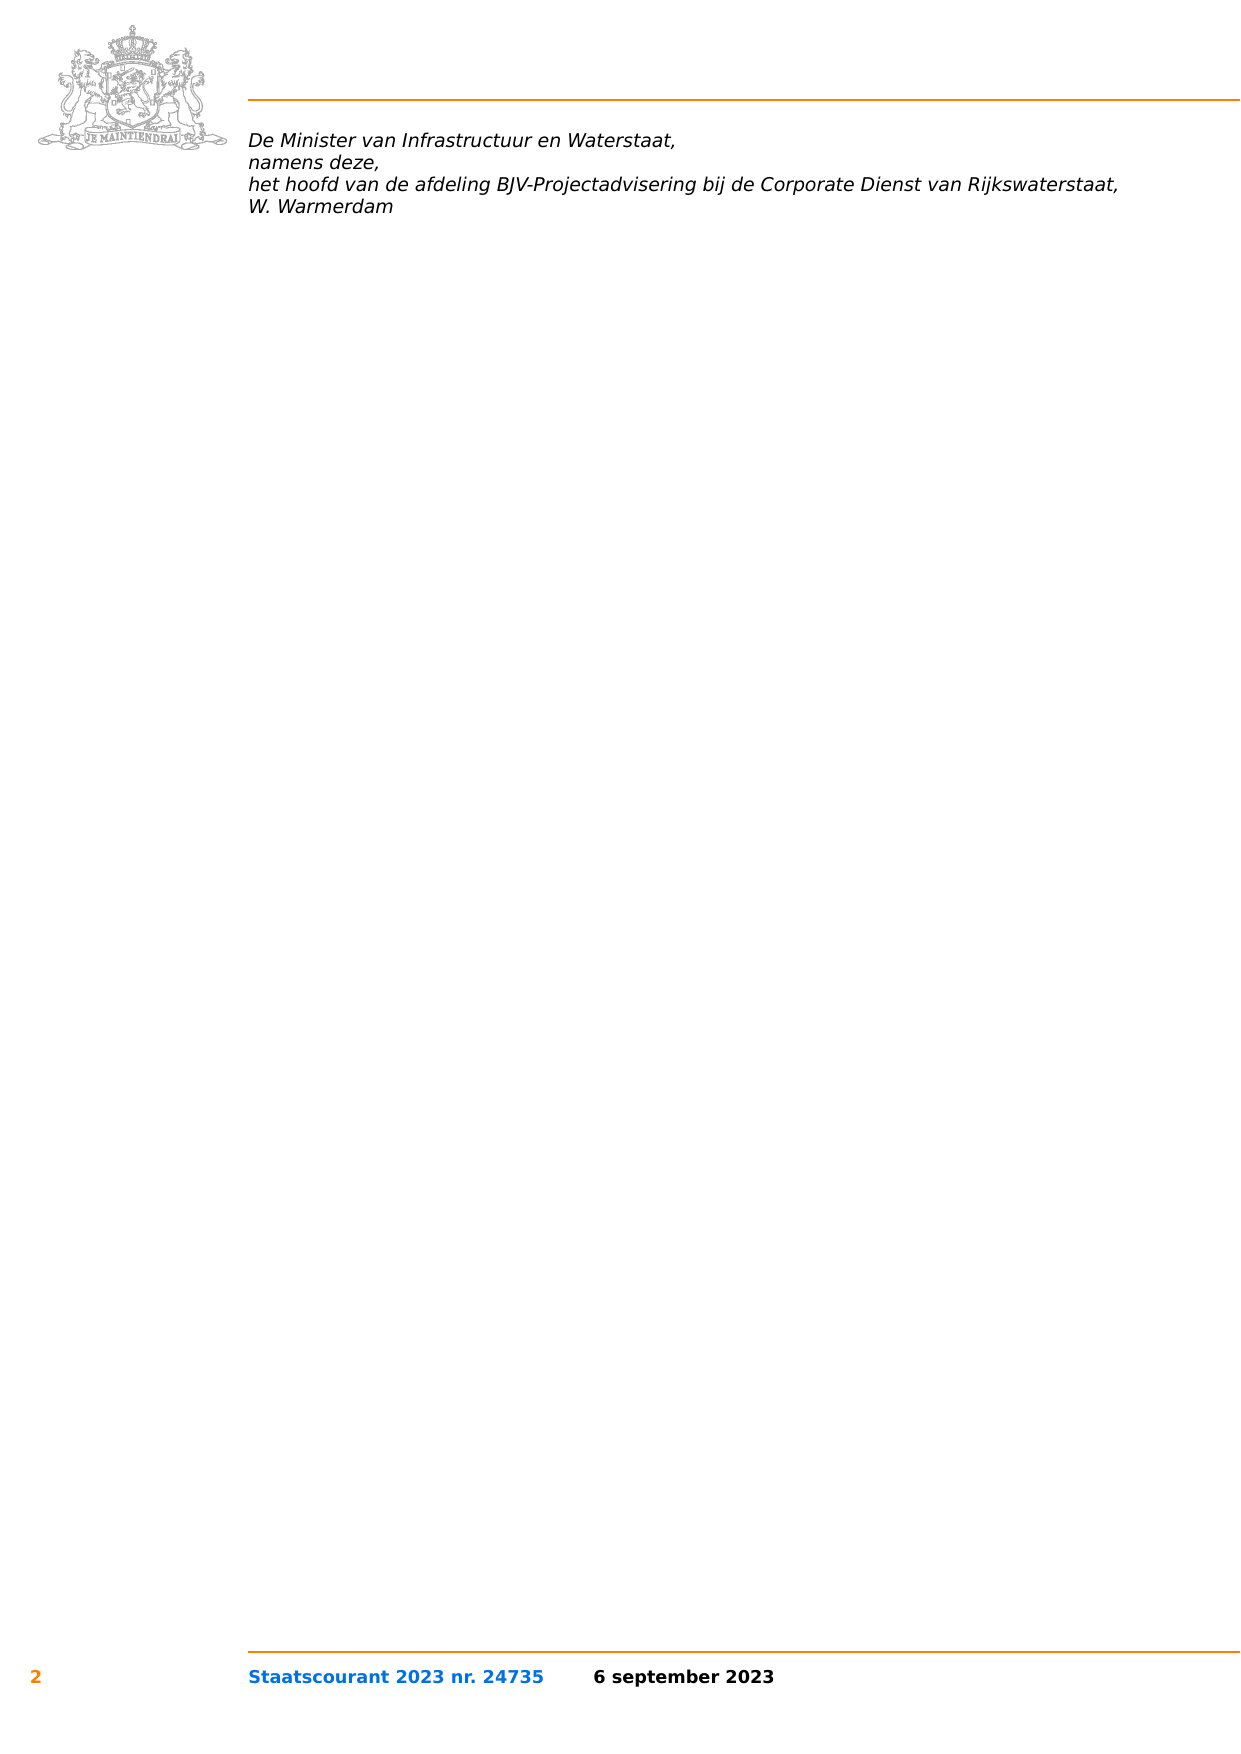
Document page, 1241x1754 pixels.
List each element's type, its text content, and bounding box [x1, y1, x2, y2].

text De Minister van Infrastructuur en Waterstaat, namens deze, het hoofd van de afdeling BJV-Projectadvisering bij de Corporate Dienst van Rijkswaterstaat, W. Warmerdam [248, 130, 1163, 218]
picture [38, 25, 227, 150]
